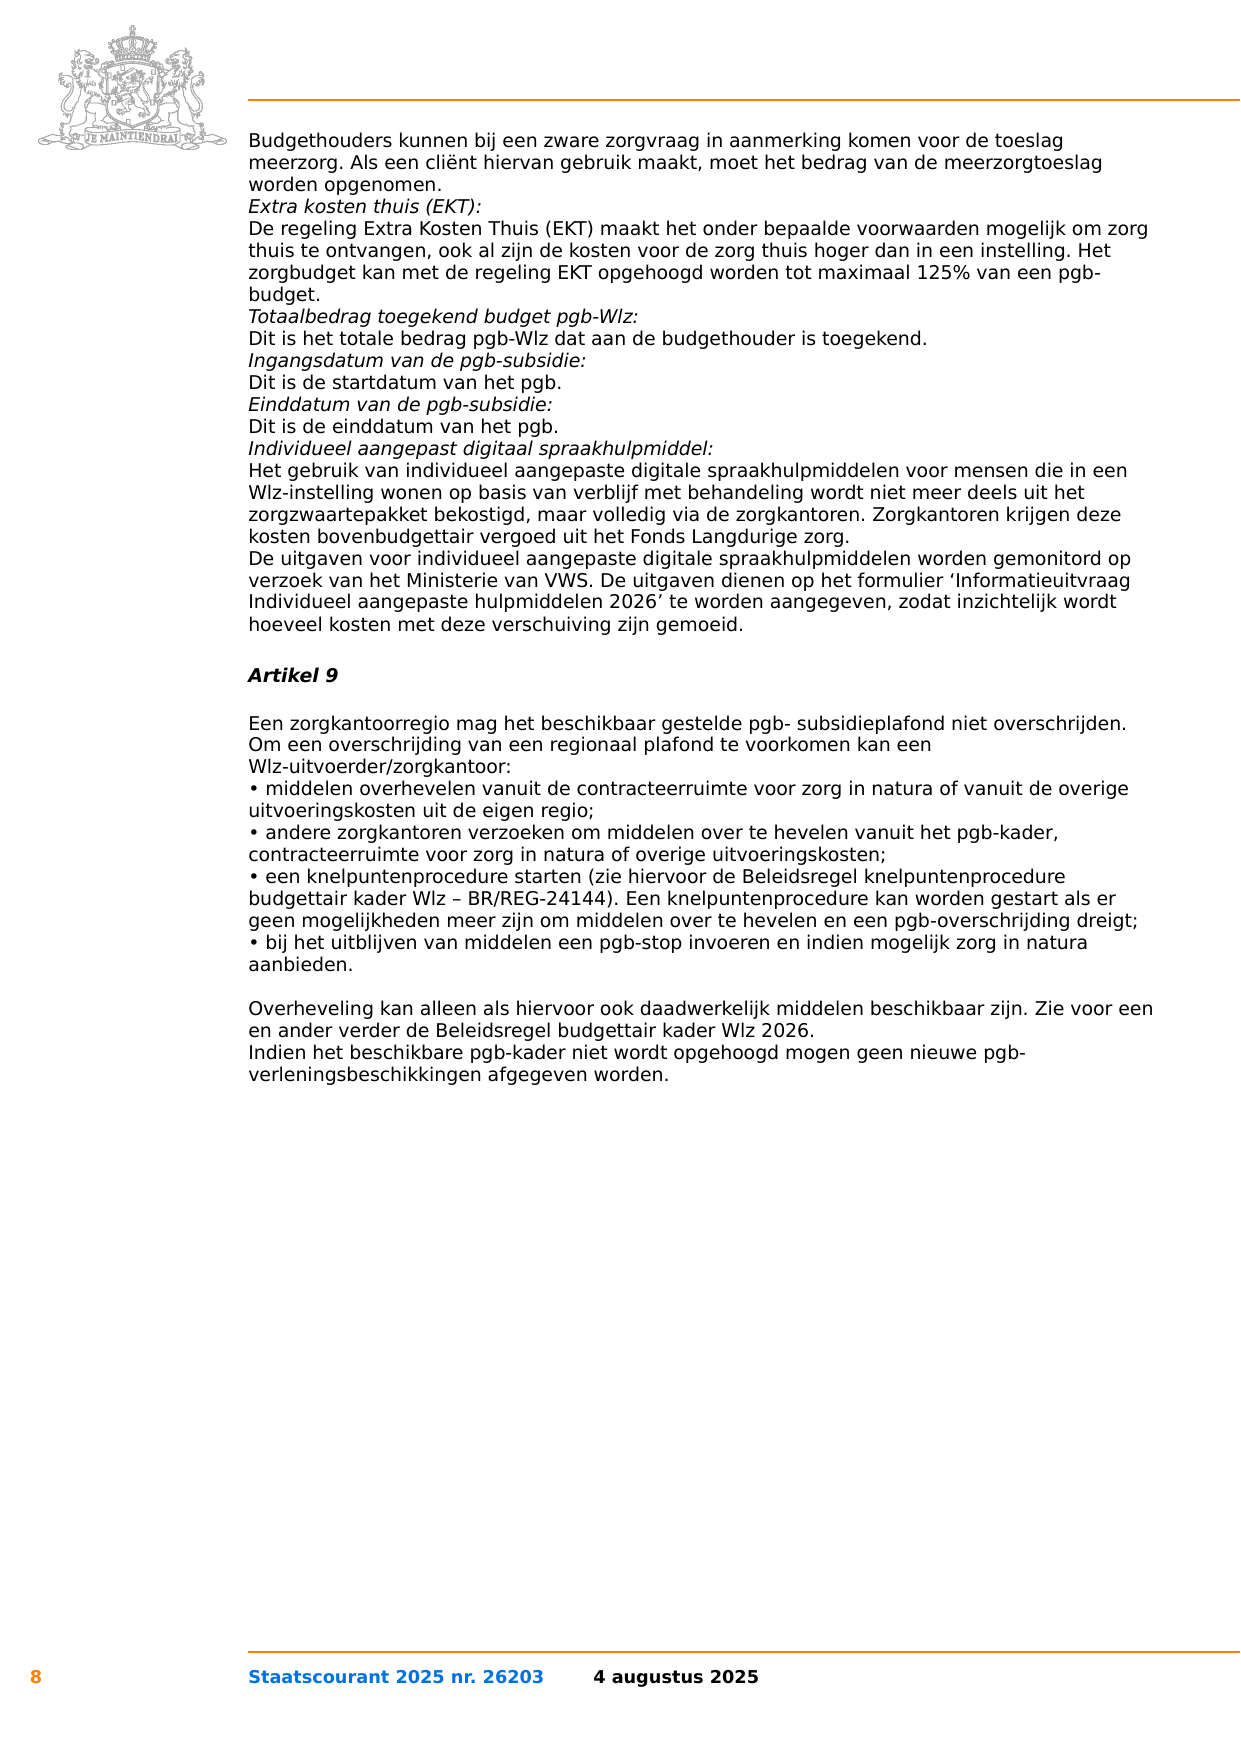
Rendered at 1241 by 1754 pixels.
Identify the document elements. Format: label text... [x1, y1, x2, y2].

text Dit is het totale bedrag pgb-Wlz dat aan de budgethouder is toegekend. [248, 328, 1163, 350]
text Extra kosten thuis (EKT): [248, 196, 1163, 218]
text Het gebruik van individueel aangepaste digitale spraakhulpmiddelen voor mensen die in een Wlz-instelling wonen op basis van verblijf met behandeling wordt niet meer deels uit het zorgzwaartepakket bekostigd, maar volledig via de zorgkantoren. Zorgkantoren krijgen deze kosten bovenbudgettair vergoed uit het Fonds Langdurige zorg. [248, 459, 1163, 547]
picture [38, 25, 227, 150]
text Indien het beschikbare pgb-kader niet wordt opgehoogd mogen geen nieuwe pgb-verleningsbeschikkingen afgegeven worden. [248, 1042, 1163, 1086]
text De regeling Extra Kosten Thuis (EKT) maakt het onder bepaalde voorwaarden mogelijk om zorg thuis te ontvangen, ook al zijn de kosten voor de zorg thuis hoger dan in een instelling. Het zorgbudget kan met de regeling EKT opgehoogd worden tot maximaal 125% van een pgb-budget. [248, 218, 1163, 306]
text • andere zorgkantoren verzoeken om middelen over te hevelen vanuit het pgb-kader, contracteerruimte voor zorg in natura of overige uitvoeringskosten; [248, 822, 1163, 866]
text Totaalbedrag toegekend budget pgb-Wlz: [248, 306, 1163, 328]
text • middelen overhevelen vanuit de contracteerruimte voor zorg in natura of vanuit de overige uitvoeringskosten uit de eigen regio; [248, 778, 1163, 822]
text Dit is de startdatum van het pgb. [248, 372, 1163, 394]
text • een knelpuntenprocedure starten (zie hiervoor de Beleidsregel knelpuntenprocedure budgettair kader Wlz – BR/REG-24144). Een knelpuntenprocedure kan worden gestart als er geen mogelijkheden meer zijn om middelen over te hevelen en een pgb-overschrijding dreigt; [248, 866, 1163, 932]
text Individueel aangepast digitaal spraakhulpmiddel: [248, 438, 1163, 459]
subtitle Artikel 9 [248, 665, 1163, 687]
text Einddatum van de pgb-subsidie: [248, 394, 1163, 416]
text Dit is de einddatum van het pgb. [248, 416, 1163, 438]
text Een zorgkantoorregio mag het beschikbaar gestelde pgb- subsidieplafond niet overschrijden. Om een overschrijding van een regionaal plafond te voorkomen kan een Wlz-uitvoerder/zorgkantoor: [248, 712, 1163, 778]
text Budgethouders kunnen bij een zware zorgvraag in aanmerking komen voor de toeslag meerzorg. Als een cliënt hiervan gebruik maakt, moet het bedrag van de meerzorgtoeslag worden opgenomen. [248, 130, 1163, 196]
text Ingangsdatum van de pgb-subsidie: [248, 350, 1163, 372]
text Overheveling kan alleen als hiervoor ook daadwerkelijk middelen beschikbaar zijn. Zie voor een en ander verder de Beleidsregel budgettair kader Wlz 2026. [248, 998, 1163, 1042]
text De uitgaven voor individueel aangepaste digitale spraakhulpmiddelen worden gemonitord op verzoek van het Ministerie van VWS. De uitgaven dienen op het formulier ‘Informatieuitvraag Individueel aangepaste hulpmiddelen 2026’ te worden aangegeven, zodat inzichtelijk wordt hoeveel kosten met deze verschuiving zijn gemoeid. [248, 547, 1163, 635]
text • bij het uitblijven van middelen een pgb-stop invoeren en indien mogelijk zorg in natura aanbieden. [248, 932, 1163, 976]
